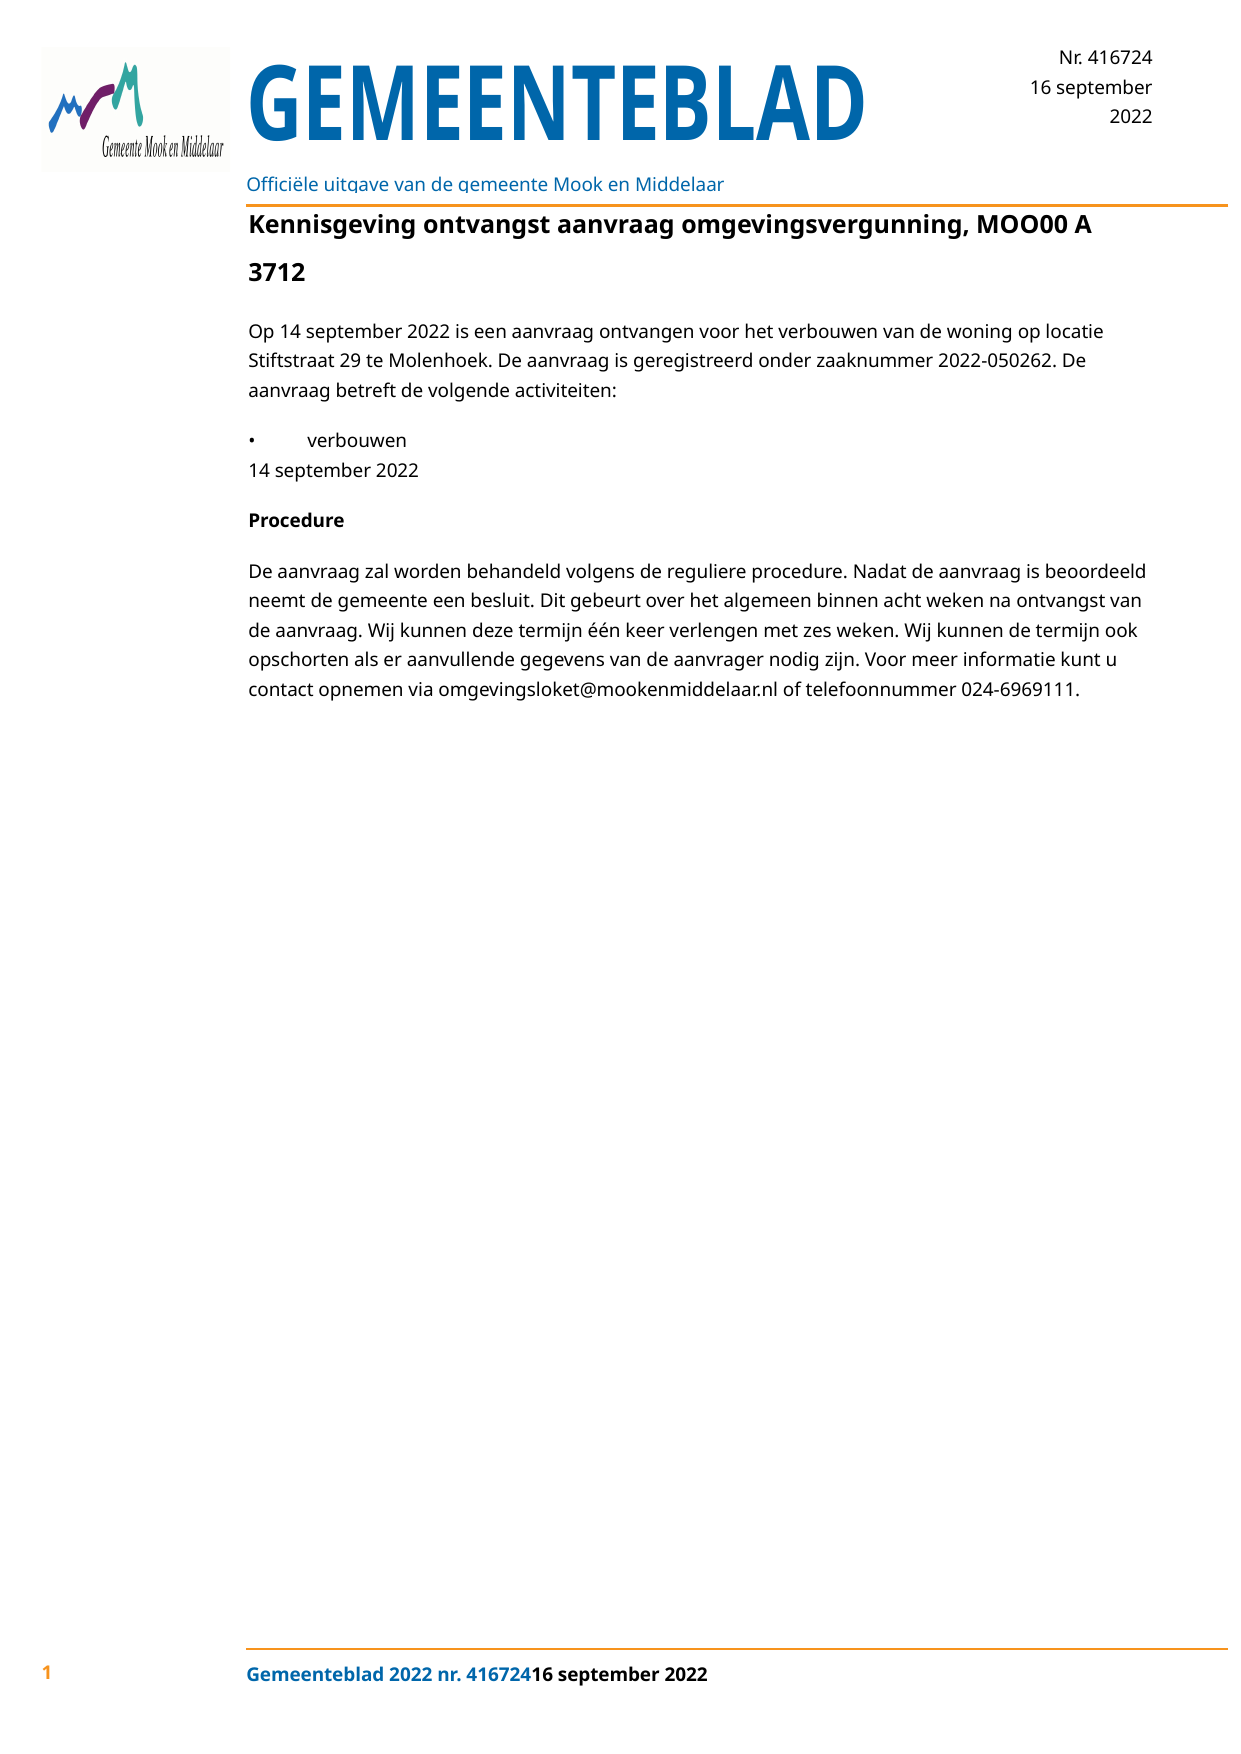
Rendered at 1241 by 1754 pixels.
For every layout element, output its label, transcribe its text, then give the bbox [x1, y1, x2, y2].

text Kennisgeving ontvangst aanvraag omgevingsvergunning, MOO00 A 3712 [248, 207, 1152, 288]
text De aanvraag zal worden behandeld volgens de reguliere procedure. Nadat de aanvraag is beoordeeld neemt de gemeente een besluit. Dit gebeurt over het algemeen binnen acht weken na ontvangst van de aanvraag. Wij kunnen deze termijn één keer verlengen met zes weken. Wij kunnen de termijn ook opschorten als er aanvullende gegevens van de aanvrager nodig zijn. Voor meer informatie kunt u contact opnemen via omgevingsloket@mookenmiddelaar.nl of telefoonnummer 024-6969111. [248, 558, 1152, 702]
text 14 september 2022 [248, 457, 1152, 483]
list verbouwen [248, 427, 1152, 453]
text Procedure [248, 507, 1152, 533]
text Op 14 september 2022 is een aanvraag ontvangen voor het verbouwen van de woning op locatie Stiftstraat 29 te Molenhoek. De aanvraag is geregistreerd onder zaaknummer 2022-050262. De aanvraag betreft de volgende activiteiten: [248, 318, 1152, 403]
picture [41, 47, 231, 172]
